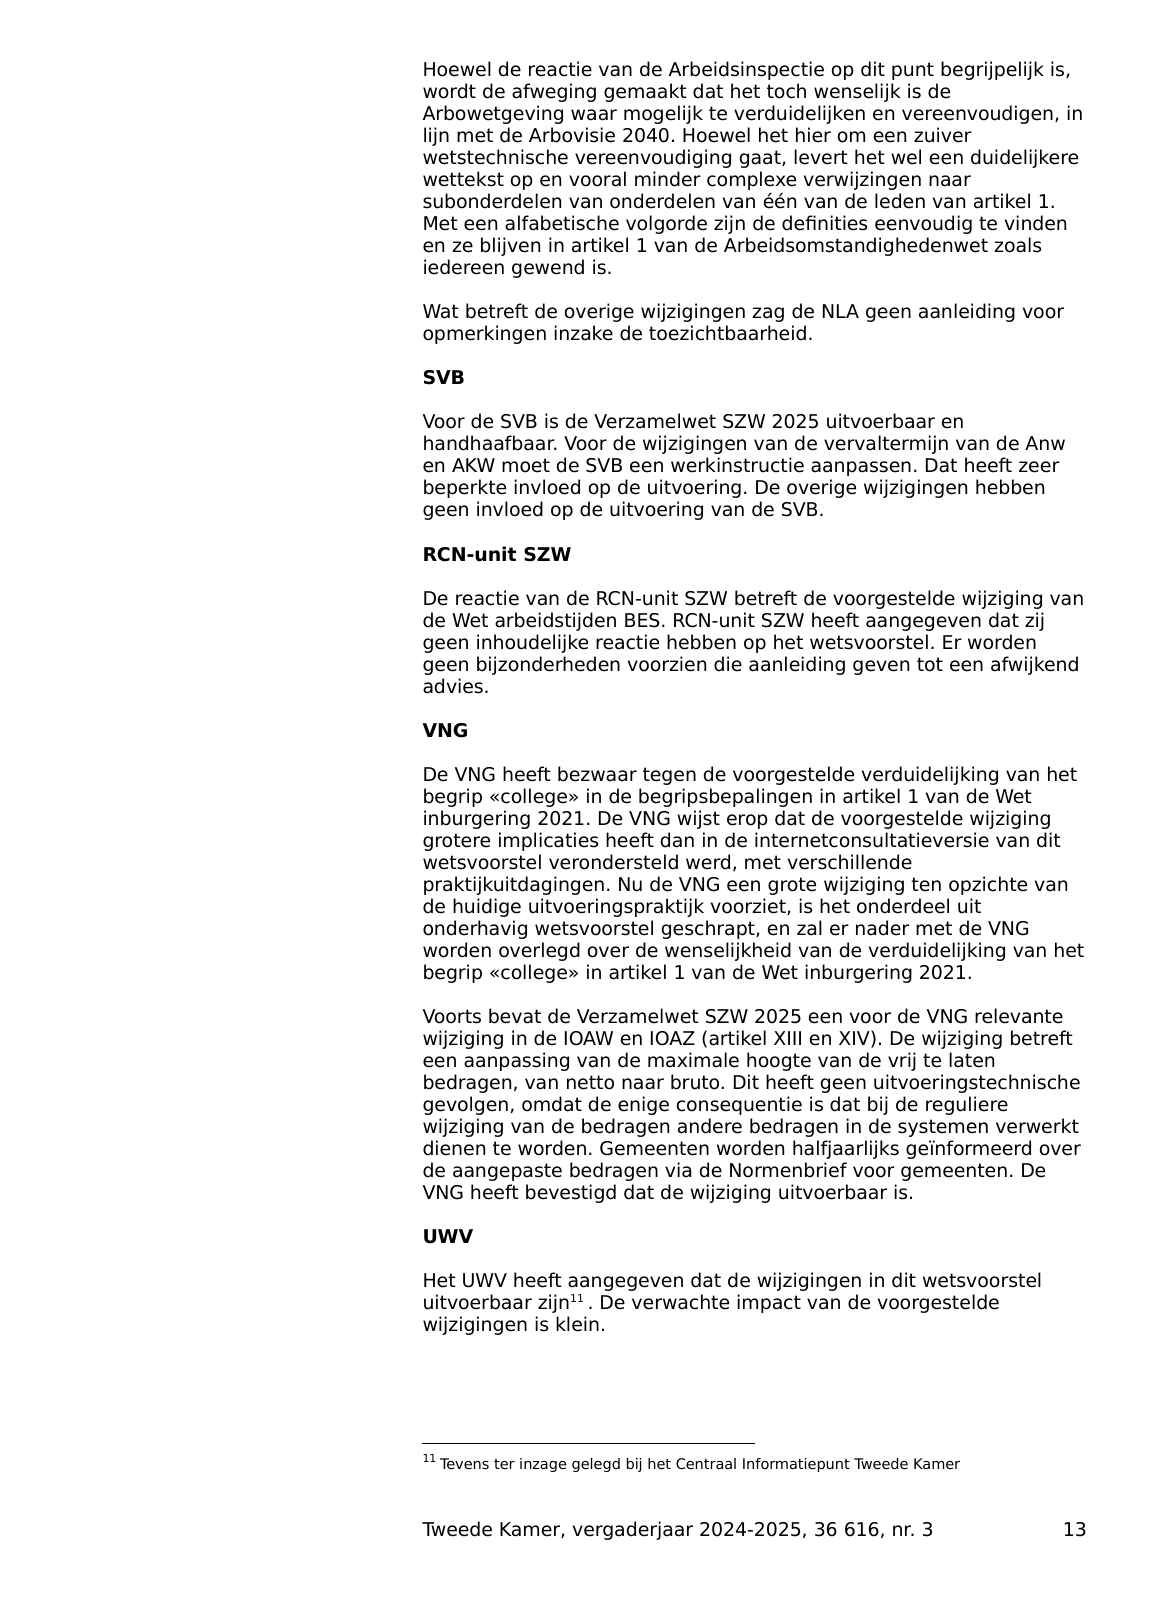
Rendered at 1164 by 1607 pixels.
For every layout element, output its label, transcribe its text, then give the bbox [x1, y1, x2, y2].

subtitle SVB [422, 367, 1087, 389]
text Voorts bevat de Verzamelwet SZW 2025 een voor de VNG relevante wijziging in de IOAW en IOAZ (artikel XIII en XIV). De wijziging betreft een aanpassing van de maximale hoogte van de vrij te laten bedragen, van netto naar bruto. Dit heeft geen uitvoeringstechnische gevolgen, omdat de enige consequentie is dat bij de reguliere wijziging van de bedragen andere bedragen in de systemen verwerkt dienen te worden. Gemeenten worden halfjaarlijks geïnformeerd over de aangepaste bedragen via de Normenbrief voor gemeenten. De VNG heeft bevestigd dat de wijziging uitvoerbaar is. [422, 1006, 1087, 1204]
text Tevens ter inzage gelegd bij het Centraal Informatiepunt Tweede Kamer [422, 1452, 1087, 1474]
subtitle VNG [422, 720, 1087, 742]
text Het UWV heeft aangegeven dat de wijzigingen in dit wetsvoorstel uitvoerbaar zijn. De verwachte impact van de voorgestelde wijzigingen is klein. [422, 1270, 1087, 1336]
subtitle RCN-unit SZW [422, 543, 1087, 565]
subtitle UWV [422, 1226, 1087, 1248]
text Voor de SVB is de Verzamelwet SZW 2025 uitvoerbaar en handhaafbaar. Voor de wijzigingen van de vervaltermijn van de Anw en AKW moet de SVB een werkinstructie aanpassen. Dat heeft zeer beperkte invloed op de uitvoering. De overige wijzigingen hebben geen invloed op de uitvoering van de SVB. [422, 411, 1087, 521]
text Wat betreft de overige wijzigingen zag de NLA geen aanleiding voor opmerkingen inzake de toezichtbaarheid. [422, 301, 1087, 345]
text De reactie van de RCN-unit SZW betreft de voorgestelde wijziging van de Wet arbeidstijden BES. RCN-unit SZW heeft aangegeven dat zij geen inhoudelijke reactie hebben op het wetsvoorstel. Er worden geen bijzonderheden voorzien die aanleiding geven tot een afwijkend advies. [422, 588, 1087, 697]
text De VNG heeft bezwaar tegen de voorgestelde verduidelijking van het begrip «college» in de begripsbepalingen in artikel 1 van de Wet inburgering 2021. De VNG wijst erop dat de voorgestelde wijziging grotere implicaties heeft dan in de internetconsultatieversie van dit wetsvoorstel verondersteld werd, met verschillende praktijkuitdagingen. Nu de VNG een grote wijziging ten opzichte van de huidige uitvoeringspraktijk voorziet, is het onderdeel uit onderhavig wetsvoorstel geschrapt, en zal er nader met de VNG worden overlegd over de wenselijkheid van de verduidelijking van het begrip «college» in artikel 1 van de Wet inburgering 2021. [422, 764, 1087, 984]
text Hoewel de reactie van de Arbeidsinspectie op dit punt begrijpelijk is, wordt de afweging gemaakt dat het toch wenselijk is de Arbowetgeving waar mogelijk te verduidelijken en vereenvoudigen, in lijn met de Arbovisie 2040. Hoewel het hier om een zuiver wetstechnische vereenvoudiging gaat, levert het wel een duidelijkere wettekst op en vooral minder complexe verwijzingen naar subonderdelen van onderdelen van één van de leden van artikel 1. Met een alfabetische volgorde zijn de definities eenvoudig te vinden en ze blijven in artikel 1 van de Arbeidsomstandighedenwet zoals iedereen gewend is. [422, 59, 1087, 279]
